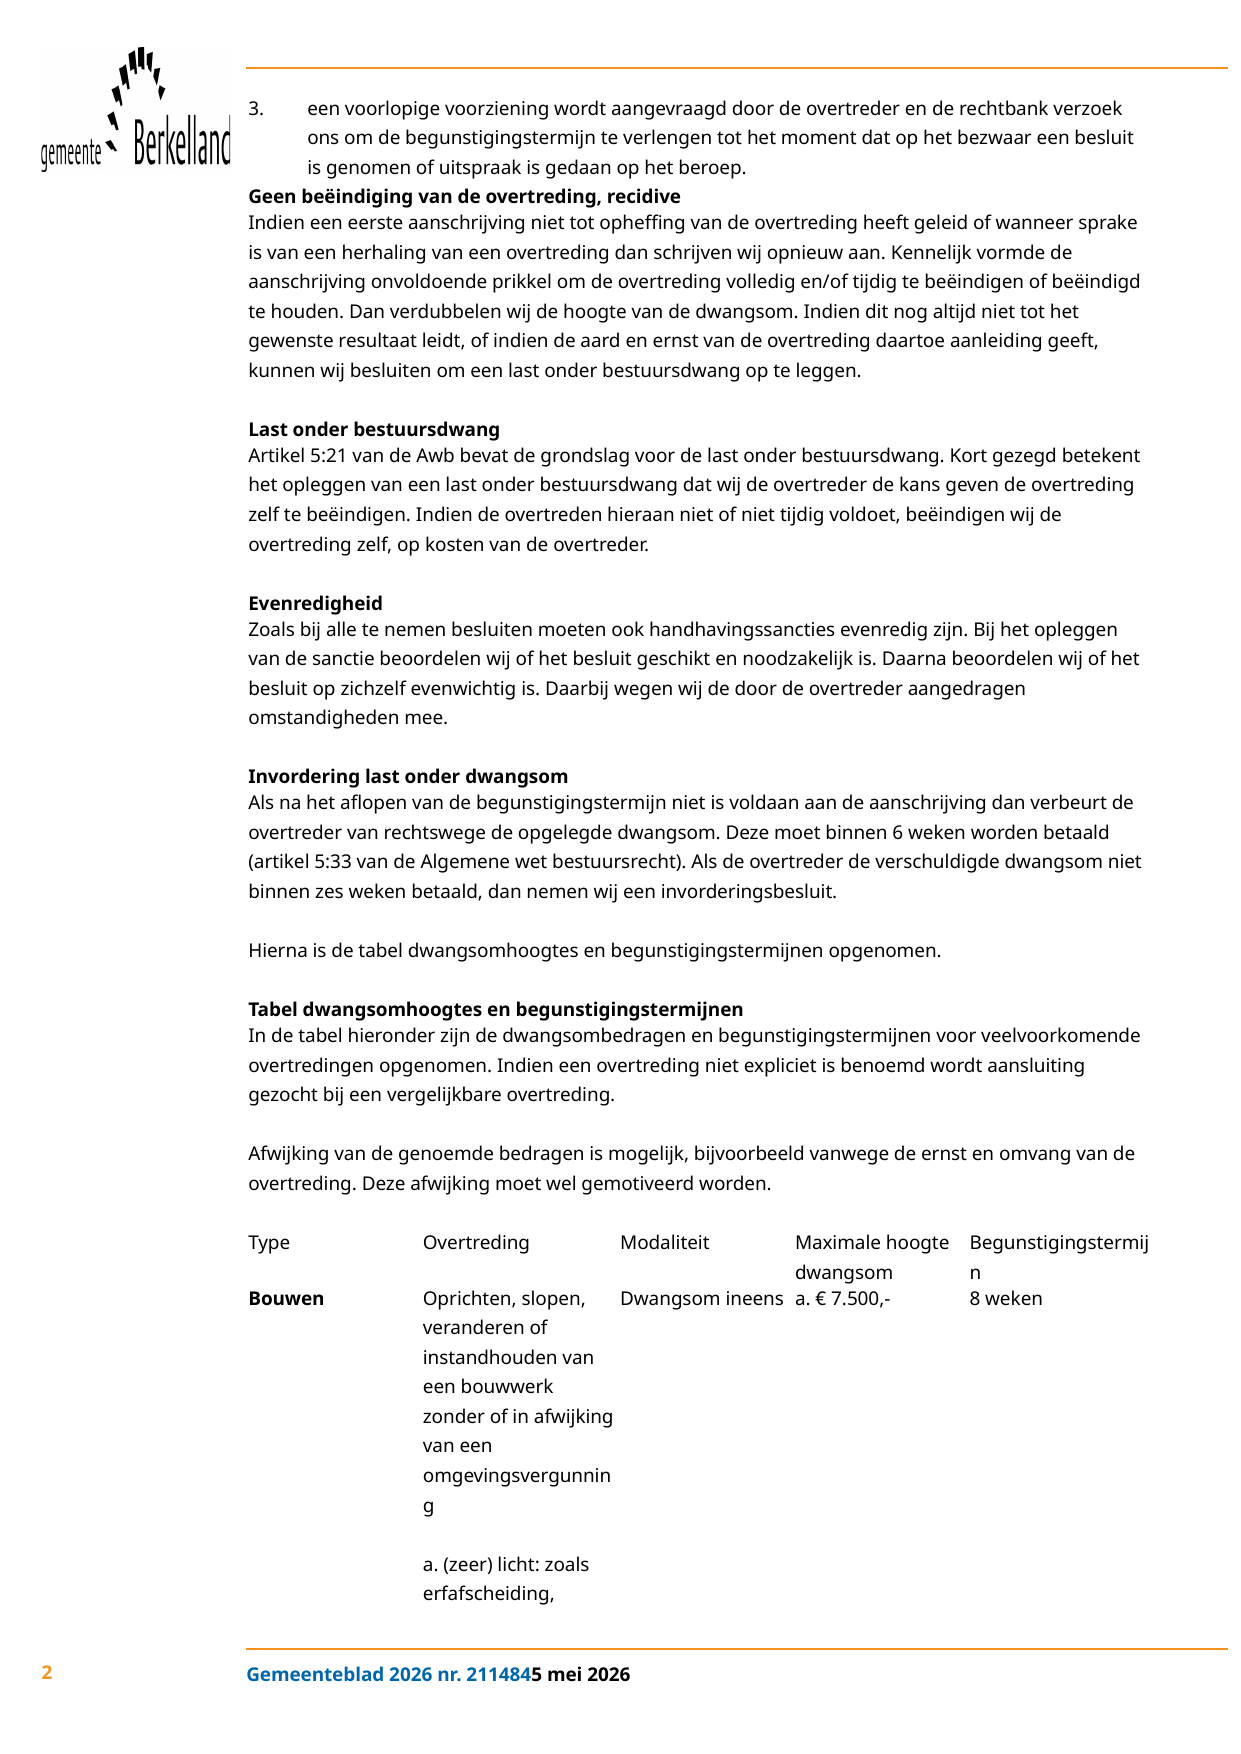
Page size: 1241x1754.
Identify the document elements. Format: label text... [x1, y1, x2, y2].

table_header Type [248, 1229, 423, 1285]
table_header Begunstigingstermijn [969, 1229, 1152, 1285]
text In de tabel hieronder zijn de dwangsombedragen en begunstigingstermijnen voor veelvoorkomende overtredingen opgenomen. Indien een overtreding niet expliciet is benoemd wordt aansluiting gezocht bij een vergelijkbare overtreding. [248, 1022, 1152, 1107]
text Evenredigheid [248, 590, 1152, 616]
table_cell Dwangsom ineens [620, 1285, 795, 1606]
table_cell 8 weken [969, 1285, 1152, 1606]
table_cell Bouwen [248, 1285, 423, 1606]
picture [41, 47, 231, 172]
text Hierna is de tabel dwangsomhoogtes en begunstigingstermijnen opgenomen. [248, 937, 1152, 963]
table_header Modaliteit [620, 1229, 795, 1285]
text Als na het aflopen van de begunstigingstermijn niet is voldaan aan de aanschrijving dan verbeurt de overtreder van rechtswege de opgelegde dwangsom. Deze moet binnen 6 weken worden betaald (artikel 5:33 van de Algemene wet bestuursrecht). Als de overtreder de verschuldigde dwangsom niet binnen zes weken betaald, dan nemen wij een invorderingsbesluit. [248, 789, 1152, 904]
text Tabel dwangsomhoogtes en begunstigingstermijnen [248, 996, 1152, 1022]
text Last onder bestuursdwang [248, 416, 1152, 442]
text Artikel 5:21 van de Awb bevat de grondslag voor de last onder bestuursdwang. Kort gezegd betekent het opleggen van een last onder bestuursdwang dat wij de overtreder de kans geven de overtreding zelf te beëindigen. Indien de overtreden hieraan niet of niet tijdig voldoet, beëindigen wij de overtreding zelf, op kosten van de overtreder. [248, 442, 1152, 557]
table_header Maximale hoogte dwangsom [795, 1229, 969, 1285]
table_cell Oprichten, slopen, veranderen of instandhouden van een bouwwerk zonder of in afwijking van een omgevingsvergunning a. (zeer) licht: zoals erfafscheiding, [423, 1285, 620, 1606]
text Afwijking van de genoemde bedragen is mogelijk, bijvoorbeeld vanwege de ernst en omvang van de overtreding. Deze afwijking moet wel gemotiveerd worden. [248, 1141, 1152, 1196]
text Indien een eerste aanschrijving niet tot opheffing van de overtreding heeft geleid of wanneer sprake is van een herhaling van een overtreding dan schrijven wij opnieuw aan. Kennelijk vormde de aanschrijving onvoldoende prikkel om de overtreding volledig en/of tijdig te beëindigen of beëindigd te houden. Dan verdubbelen wij de hoogte van de dwangsom. Indien dit nog altijd niet tot het gewenste resultaat leidt, of indien de aard en ernst van de overtreding daartoe aanleiding geeft, kunnen wij besluiten om een last onder bestuursdwang op te leggen. [248, 209, 1152, 383]
text Geen beëindiging van de overtreding, recidive [248, 183, 1152, 209]
text Invordering last onder dwangsom [248, 764, 1152, 789]
text Zoals bij alle te nemen besluiten moeten ook handhavingssancties evenredig zijn. Bij het opleggen van de sanctie beoordelen wij of het besluit geschikt en noodzakelijk is. Daarna beoordelen wij of het besluit op zichzelf evenwichtig is. Daarbij wegen wij de door de overtreder aangedragen omstandigheden mee. [248, 616, 1152, 730]
table_header Overtreding [423, 1229, 620, 1285]
list een voorlopige voorziening wordt aangevraagd door de overtreder en de rechtbank verzoek ons om de begunstigingstermijn te verlengen tot het moment dat op het bezwaar een besluit is genomen of uitspraak is gedaan op het beroep. [248, 95, 1152, 180]
table_cell a. € 7.500,- [795, 1285, 969, 1606]
